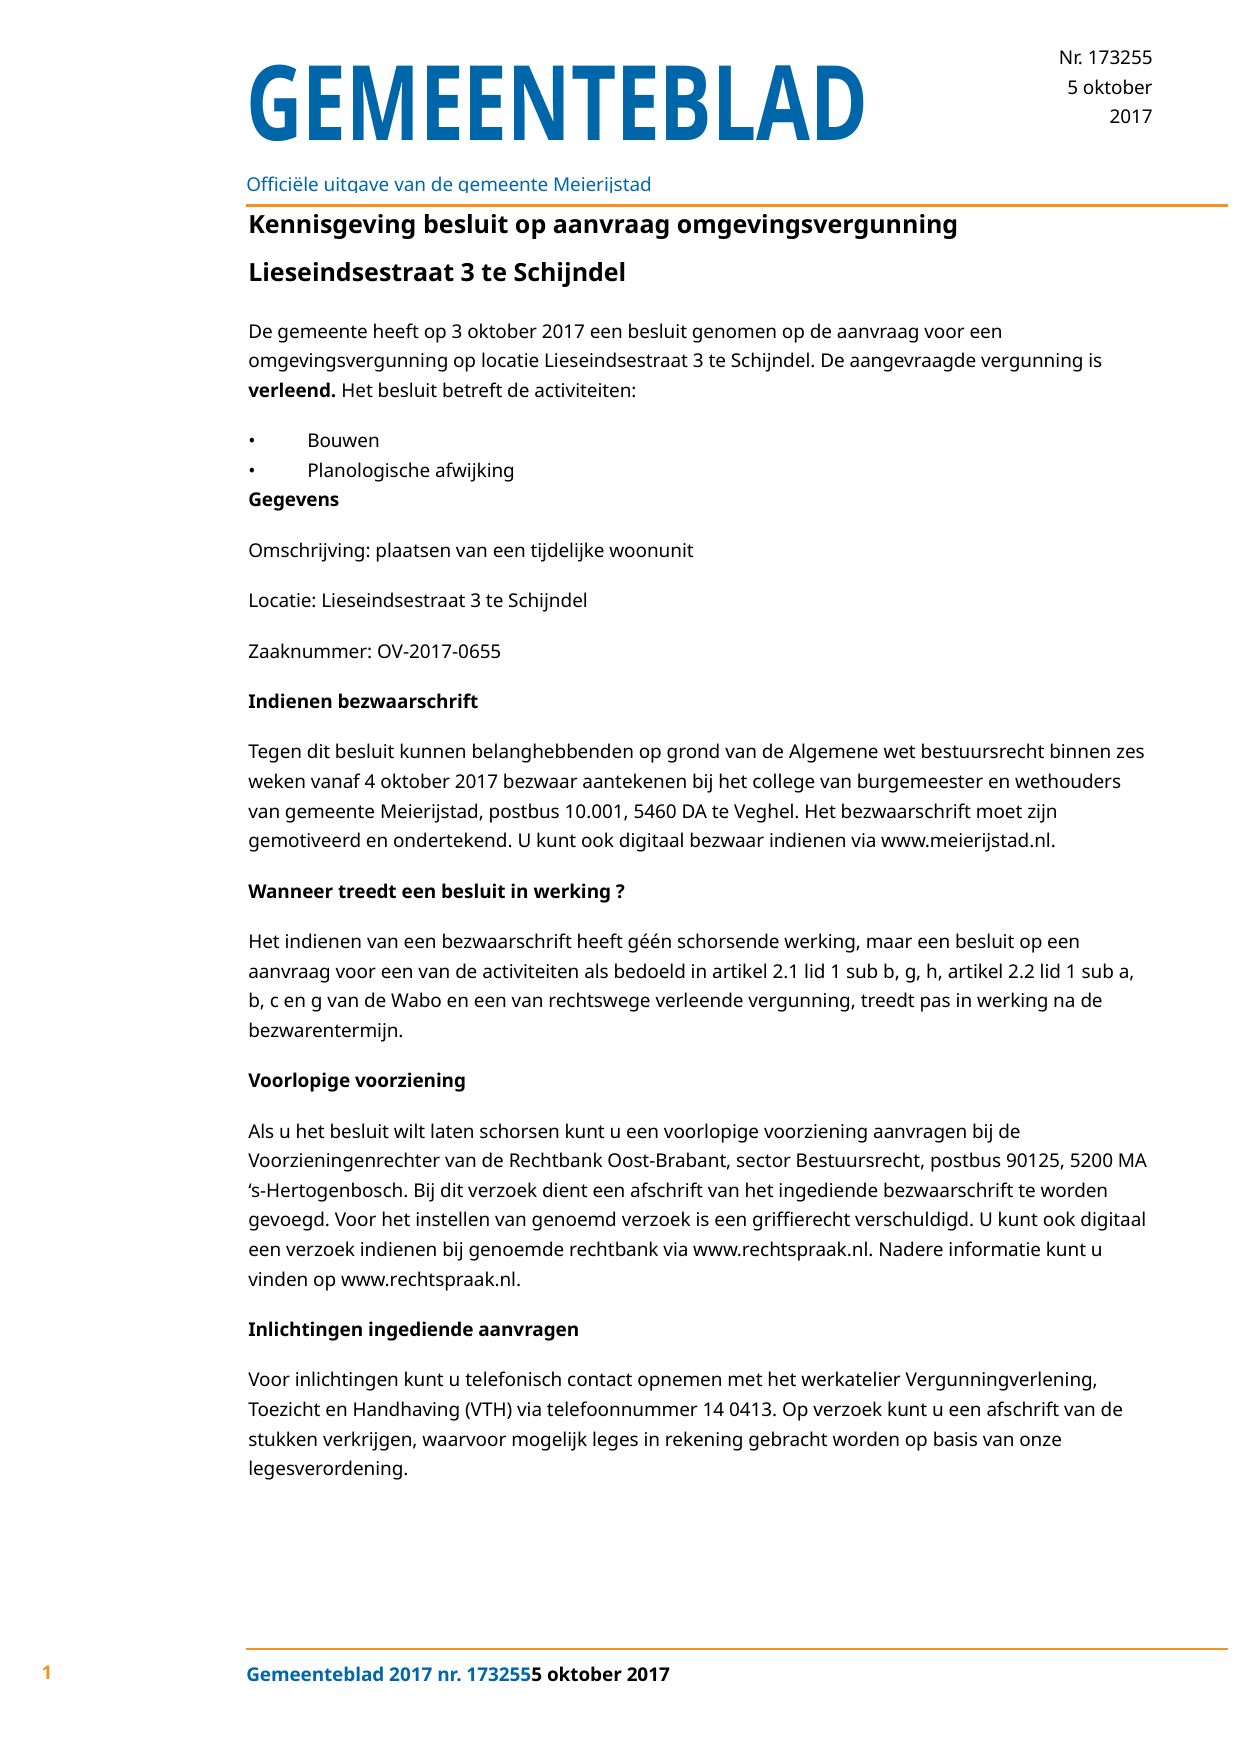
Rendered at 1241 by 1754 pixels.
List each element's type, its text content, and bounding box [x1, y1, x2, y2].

list Planologische afwijking [248, 457, 1152, 483]
text Voorlopige voorziening [248, 1067, 1152, 1093]
text Omschrijving: plaatsen van een tijdelijke woonunit [248, 537, 1152, 563]
text Wanneer treedt een besluit in werking ? [248, 878, 1152, 904]
picture [41, 47, 231, 172]
text Het indienen van een bezwaarschrift heeft géén schorsende werking, maar een besluit op een aanvraag voor een van de activiteiten als bedoeld in artikel 2.1 lid 1 sub b, g, h, artikel 2.2 lid 1 sub a, b, c en g van de Wabo en een van rechtswege verleende vergunning, treedt pas in werking na de bezwarentermijn. [248, 928, 1152, 1043]
text Als u het besluit wilt laten schorsen kunt u een voorlopige voorziening aanvragen bij de Voorzieningenrechter van de Rechtbank Oost-Brabant, sector Bestuursrecht, postbus 90125, 5200 MA ‘s-Hertogenbosch. Bij dit verzoek dient een afschrift van het ingediende bezwaarschrift te worden gevoegd. Voor het instellen van genoemd verzoek is een griffierecht verschuldigd. U kunt ook digitaal een verzoek indienen bij genoemde rechtbank via www.rechtspraak.nl. Nadere informatie kunt u vinden op www.rechtspraak.nl. [248, 1118, 1152, 1292]
text Locatie: Lieseindsestraat 3 te Schijndel [248, 587, 1152, 613]
text De gemeente heeft op 3 oktober 2017 een besluit genomen op de aanvraag voor een omgevingsvergunning op locatie Lieseindsestraat 3 te Schijndel. De aangevraagde vergunning is verleend. Het besluit betreft de activiteiten: [248, 318, 1152, 403]
list Bouwen [248, 427, 1152, 453]
text Tegen dit besluit kunnen belanghebbenden op grond van de Algemene wet bestuursrecht binnen zes weken vanaf 4 oktober 2017 bezwaar aantekenen bij het college van burgemeester en wethouders van gemeente Meierijstad, postbus 10.001, 5460 DA te Veghel. Het bezwaarschrift moet zijn gemotiveerd en ondertekend. U kunt ook digitaal bezwaar indienen via www.meierijstad.nl. [248, 739, 1152, 853]
text Voor inlichtingen kunt u telefonisch contact opnemen met het werkatelier Vergunningverlening, Toezicht en Handhaving (VTH) via telefoonnummer 14 0413. Op verzoek kunt u een afschrift van de stukken verkrijgen, waarvoor mogelijk leges in rekening gebracht worden op basis van onze legesverordening. [248, 1367, 1152, 1481]
text Inlichtingen ingediende aanvragen [248, 1316, 1152, 1342]
text Kennisgeving besluit op aanvraag omgevingsvergunning Lieseindsestraat 3 te Schijndel [248, 207, 1152, 288]
text Gegevens [248, 487, 1152, 512]
text Zaaknummer: OV-2017-0655 [248, 638, 1152, 664]
text Indienen bezwaarschrift [248, 688, 1152, 714]
